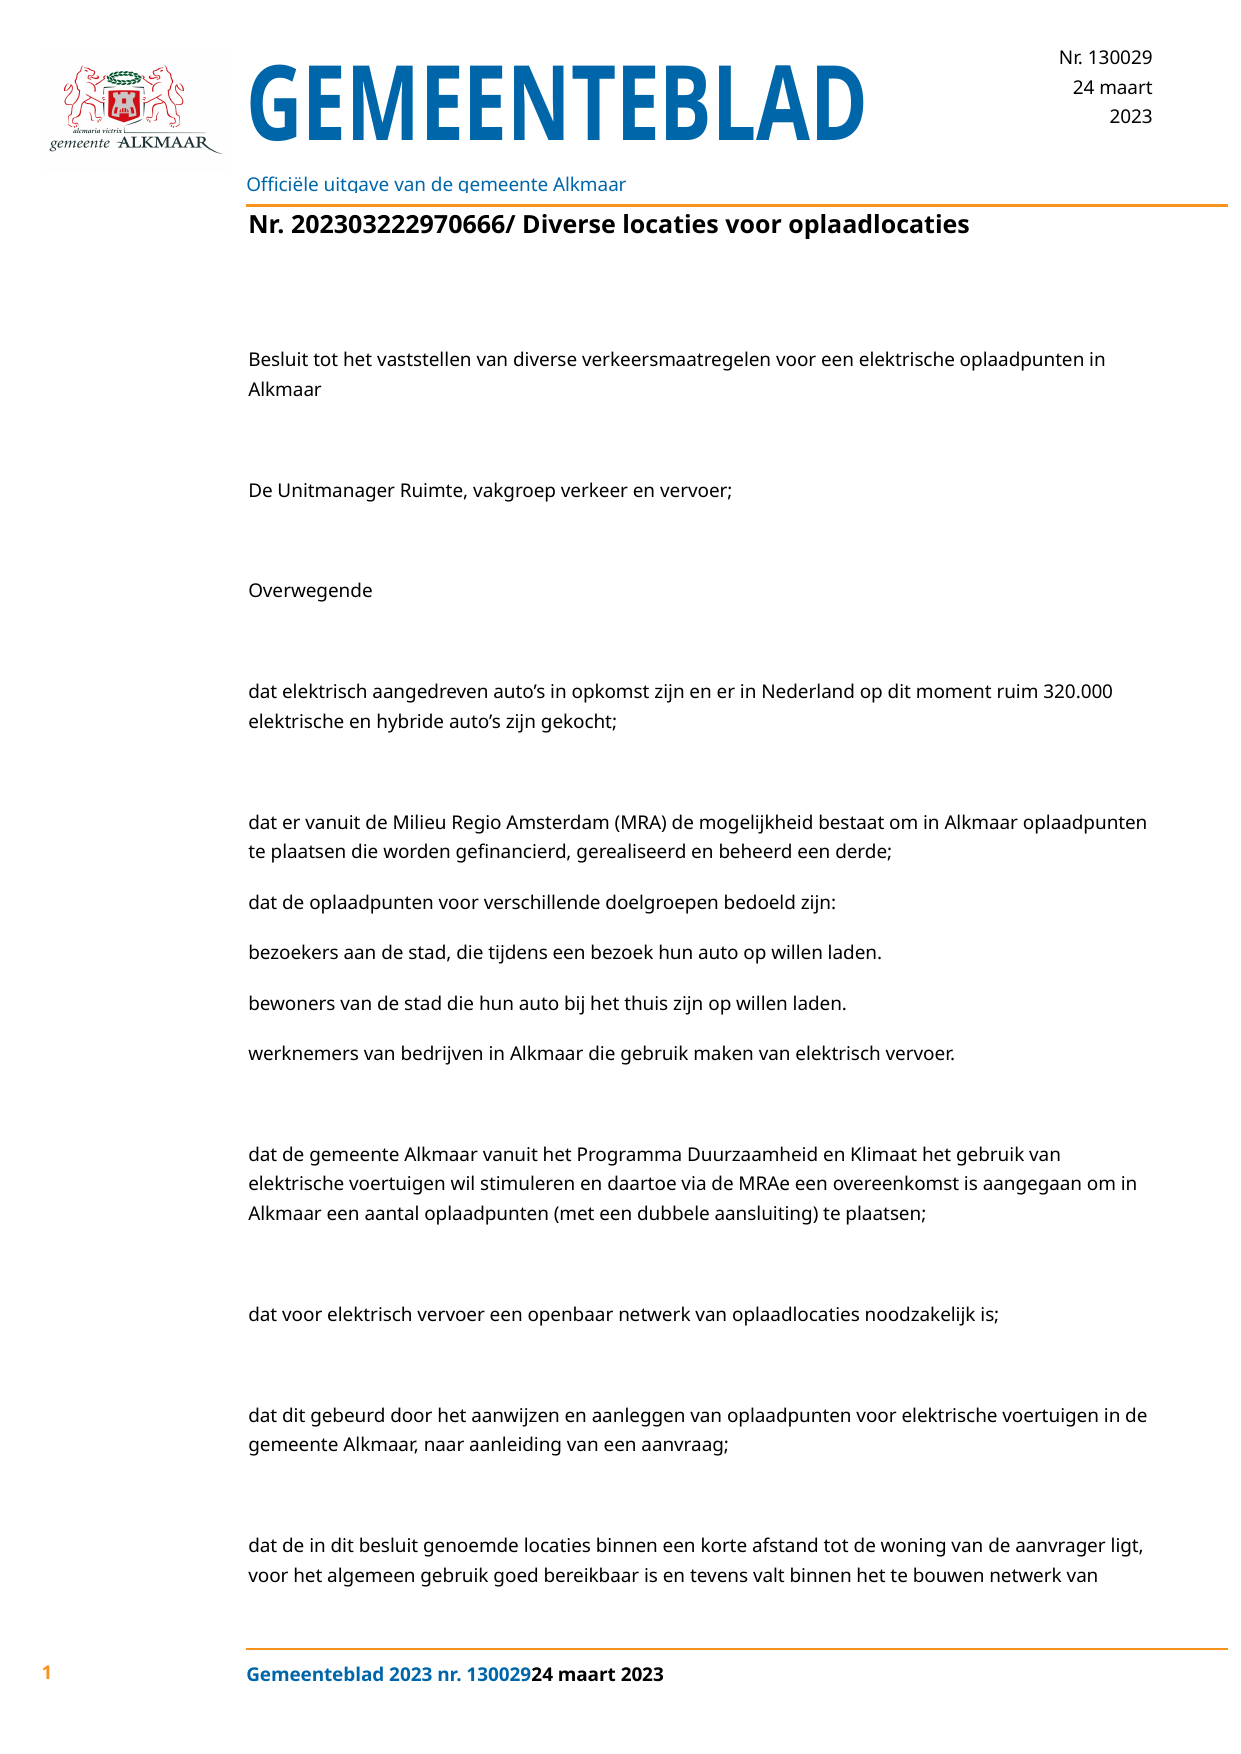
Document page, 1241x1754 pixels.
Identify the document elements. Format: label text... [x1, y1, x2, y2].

text De Unitmanager Ruimte, vakgroep verkeer en vervoer; [248, 477, 1152, 503]
text werknemers van bedrijven in Alkmaar die gebruik maken van elektrisch vervoer. [248, 1040, 1152, 1066]
text dat de oplaadpunten voor verschillende doelgroepen bedoeld zijn: [248, 889, 1152, 915]
text bewoners van de stad die hun auto bij het thuis zijn op willen laden. [248, 990, 1152, 1016]
text dat dit gebeurd door het aanwijzen en aanleggen van oplaadpunten voor elektrische voertuigen in de gemeente Alkmaar, naar aanleiding van een aanvraag; [248, 1402, 1152, 1457]
text Overwegende [248, 578, 1152, 603]
text dat de in dit besluit genoemde locaties binnen een korte afstand tot de woning van de aanvrager ligt, voor het algemeen gebruik goed bereikbaar is en tevens valt binnen het te bouwen netwerk van [248, 1532, 1152, 1588]
text dat elektrisch aangedreven auto’s in opkomst zijn en er in Nederland op dit moment ruim 320.000 elektrische en hybride auto’s zijn gekocht; [248, 678, 1152, 734]
text bezoekers aan de stad, die tijdens een bezoek hun auto op willen laden. [248, 939, 1152, 965]
text dat de gemeente Alkmaar vanuit het Programma Duurzaamheid en Klimaat het gebruik van elektrische voertuigen wil stimuleren en daartoe via de MRAe een overeenkomst is aangegaan om in Alkmaar een aantal oplaadpunten (met een dubbele aansluiting) te plaatsen; [248, 1141, 1152, 1226]
text Besluit tot het vaststellen van diverse verkeersmaatregelen voor een elektrische oplaadpunten in Alkmaar [248, 346, 1152, 402]
text dat voor elektrisch vervoer een openbaar netwerk van oplaadlocaties noodzakelijk is; [248, 1301, 1152, 1327]
text dat er vanuit de Milieu Regio Amsterdam (MRA) de mogelijkheid bestaat om in Alkmaar oplaadpunten te plaatsen die worden gefinancierd, gerealiseerd en beheerd een derde; [248, 809, 1152, 864]
text Nr. 202303222970666/ Diverse locaties voor oplaadlocaties [248, 207, 1152, 241]
picture [41, 47, 231, 172]
